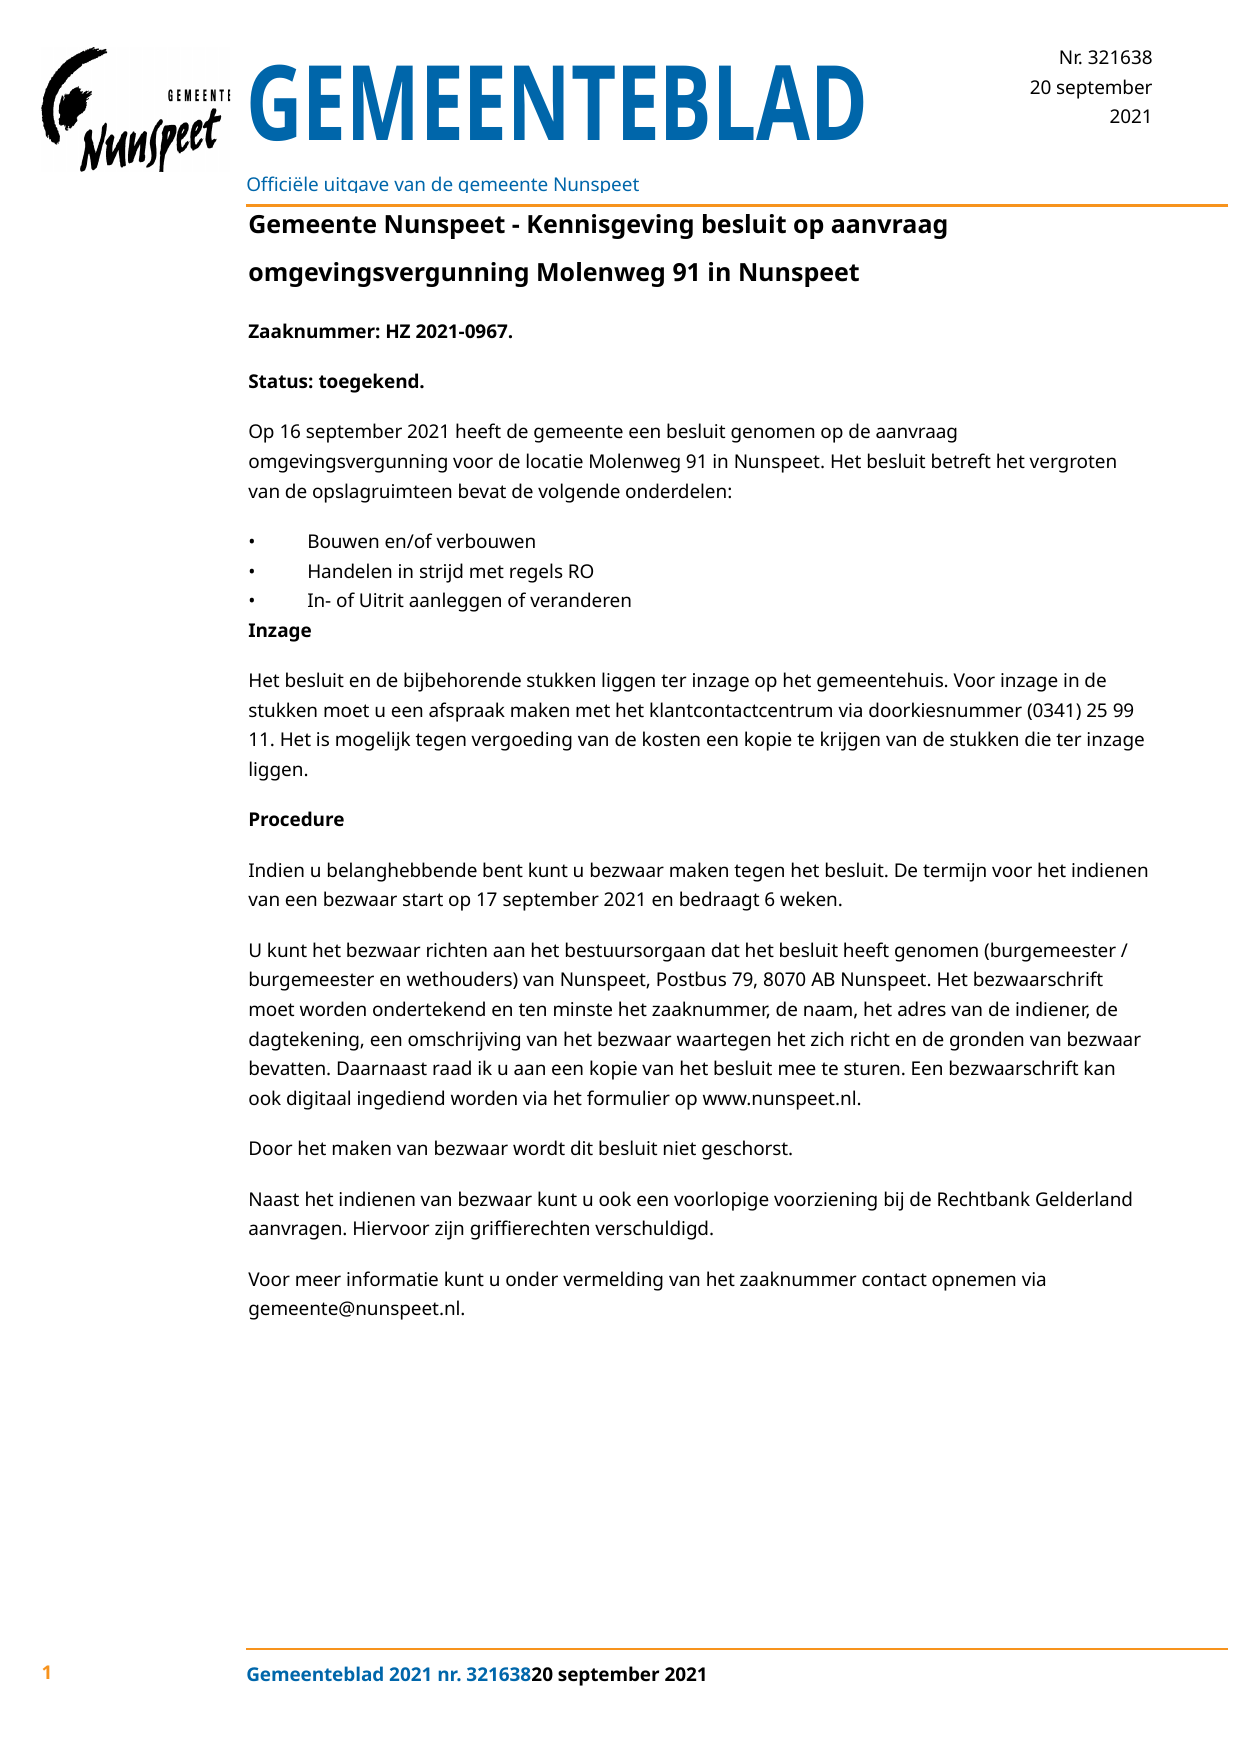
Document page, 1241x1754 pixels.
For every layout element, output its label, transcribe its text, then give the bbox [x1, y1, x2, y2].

picture [41, 47, 231, 172]
text Inzage [248, 617, 1152, 643]
list Bouwen en/of verbouwen [248, 528, 1152, 554]
list In- of Uitrit aanleggen of veranderen [248, 587, 1152, 613]
text Procedure [248, 807, 1152, 832]
text Indien u belanghebbende bent kunt u bezwaar maken tegen het besluit. De termijn voor het indienen van een bezwaar start op 17 september 2021 en bedraagt 6 weken. [248, 857, 1152, 912]
text Voor meer informatie kunt u onder vermelding van het zaaknummer contact opnemen via gemeente@nunspeet.nl. [248, 1266, 1152, 1321]
text Op 16 september 2021 heeft de gemeente een besluit genomen op de aanvraag omgevingsvergunning voor de locatie Molenweg 91 in Nunspeet. Het besluit betreft het vergroten van de opslagruimteen bevat de volgende onderdelen: [248, 419, 1152, 504]
text Status: toegekend. [248, 368, 1152, 394]
text U kunt het bezwaar richten aan het bestuursorgaan dat het besluit heeft genomen (burgemeester / burgemeester en wethouders) van Nunspeet, Postbus 79, 8070 AB Nunspeet. Het bezwaarschrift moet worden ondertekend en ten minste het zaaknummer, de naam, het adres van de indiener, de dagtekening, een omschrijving van het bezwaar waartegen het zich richt en de gronden van bezwaar bevatten. Daarnaast raad ik u aan een kopie van het besluit mee te sturen. Een bezwaarschrift kan ook digitaal ingediend worden via het formulier op www.nunspeet.nl. [248, 937, 1152, 1111]
text Het besluit en de bijbehorende stukken liggen ter inzage op het gemeentehuis. Voor inzage in de stukken moet u een afspraak maken met het klantcontactcentrum via doorkiesnummer (0341) 25 99 11. Het is mogelijk tegen vergoeding van de kosten een kopie te krijgen van de stukken die ter inzage liggen. [248, 667, 1152, 782]
list Handelen in strijd met regels RO [248, 558, 1152, 584]
text Gemeente Nunspeet - Kennisgeving besluit op aanvraag omgevingsvergunning Molenweg 91 in Nunspeet [248, 207, 1152, 288]
text Naast het indienen van bezwaar kunt u ook een voorlopige voorziening bij de Rechtbank Gelderland aanvragen. Hiervoor zijn griffierechten verschuldigd. [248, 1186, 1152, 1241]
text Door het maken van bezwaar wordt dit besluit niet geschorst. [248, 1135, 1152, 1161]
text Zaaknummer: HZ 2021-0967. [248, 318, 1152, 344]
